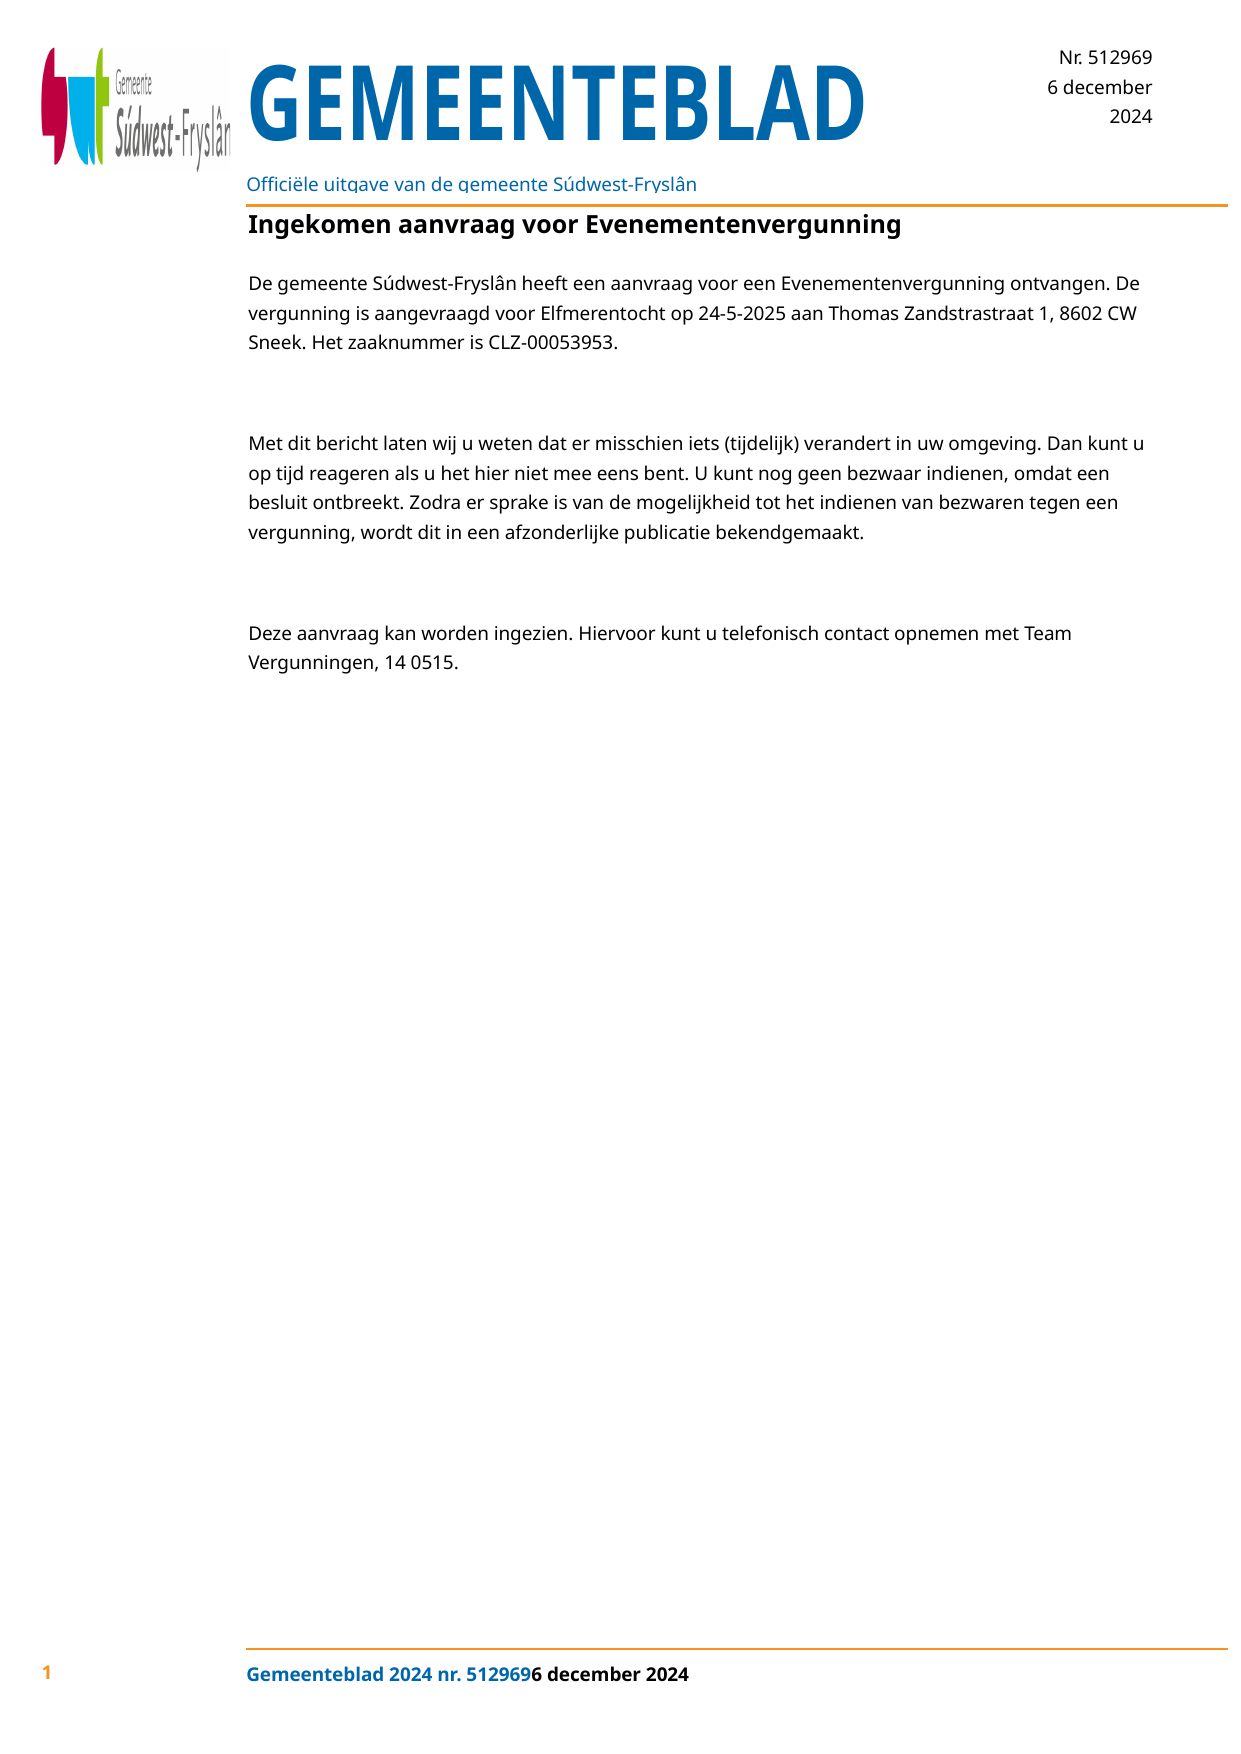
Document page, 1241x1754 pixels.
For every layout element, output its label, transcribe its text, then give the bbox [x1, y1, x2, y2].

text Ingekomen aanvraag voor Evenementenvergunning [248, 207, 1152, 241]
text Deze aanvraag kan worden ingezien. Hiervoor kunt u telefonisch contact opnemen met Team Vergunningen, 14 0515. [248, 620, 1152, 675]
text Met dit bericht laten wij u weten dat er misschien iets (tijdelijk) verandert in uw omgeving. Dan kunt u op tijd reageren als u het hier niet mee eens bent. U kunt nog geen bezwaar indienen, omdat een besluit ontbreekt. Zodra er sprake is van de mogelijkheid tot het indienen van bezwaren tegen een vergunning, wordt dit in een afzonderlijke publicatie bekendgemaakt. [248, 430, 1152, 545]
text De gemeente Súdwest-Fryslân heeft een aanvraag voor een Evenementenvergunning ontvangen. De vergunning is aangevraagd voor Elfmerentocht op 24-5-2025 aan Thomas Zandstrastraat 1, 8602 CW Sneek. Het zaaknummer is CLZ-00053953. [248, 270, 1152, 355]
picture [41, 47, 231, 172]
